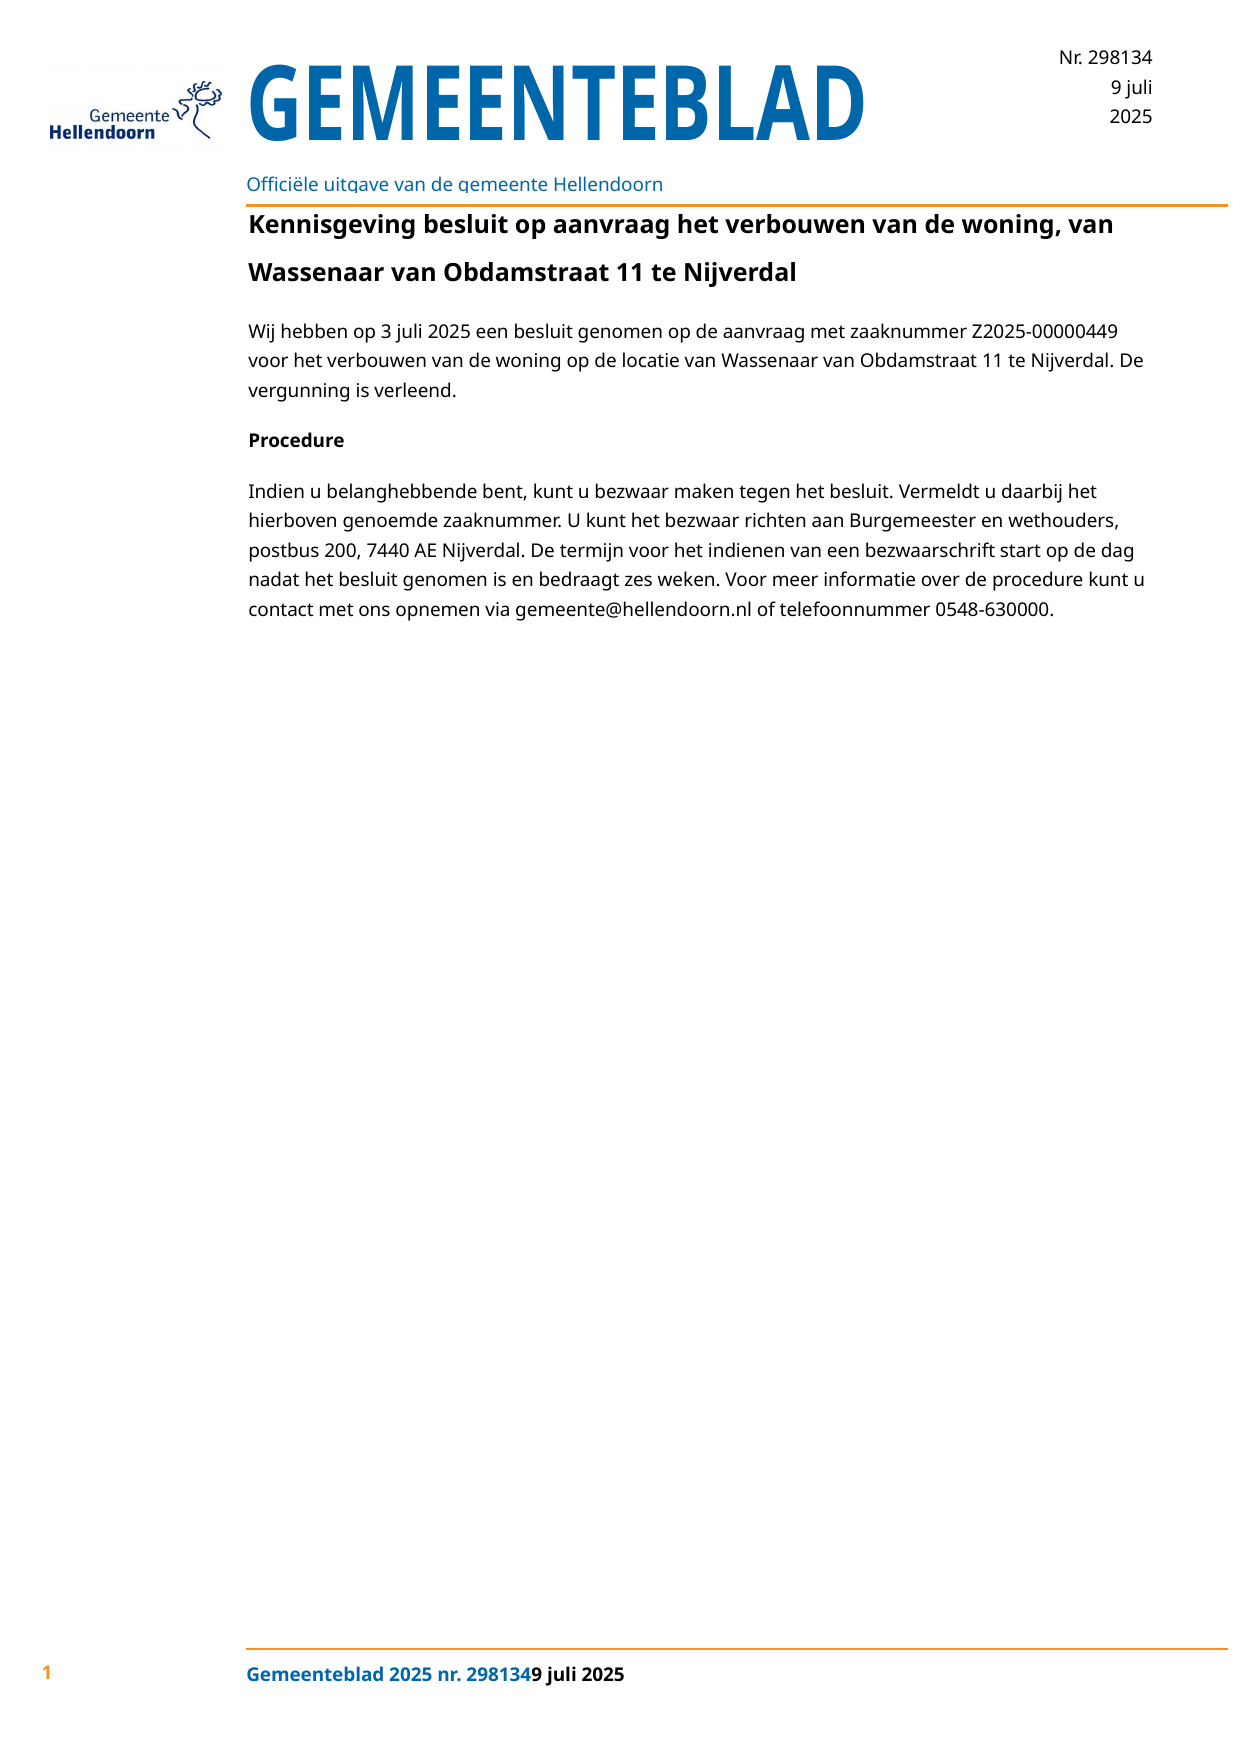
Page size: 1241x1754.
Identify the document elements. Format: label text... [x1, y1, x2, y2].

text Wij hebben op 3 juli 2025 een besluit genomen op de aanvraag met zaaknummer Z2025-00000449 voor het verbouwen van de woning op de locatie van Wassenaar van Obdamstraat 11 te Nijverdal. De vergunning is verleend. [248, 318, 1152, 403]
text Indien u belanghebbende bent, kunt u bezwaar maken tegen het besluit. Vermeldt u daarbij het hierboven genoemde zaaknummer. U kunt het bezwaar richten aan Burgemeester en wethouders, postbus 200, 7440 AE Nijverdal. De termijn voor het indienen van een bezwaarschrift start op de dag nadat het besluit genomen is en bedraagt zes weken. Voor meer informatie over de procedure kunt u contact met ons opnemen via gemeente@hellendoorn.nl of telefoonnummer 0548-630000. [248, 478, 1152, 622]
text Kennisgeving besluit op aanvraag het verbouwen van de woning, van Wassenaar van Obdamstraat 11 te Nijverdal [248, 207, 1152, 288]
picture [41, 47, 231, 172]
text Procedure [248, 427, 1152, 453]
